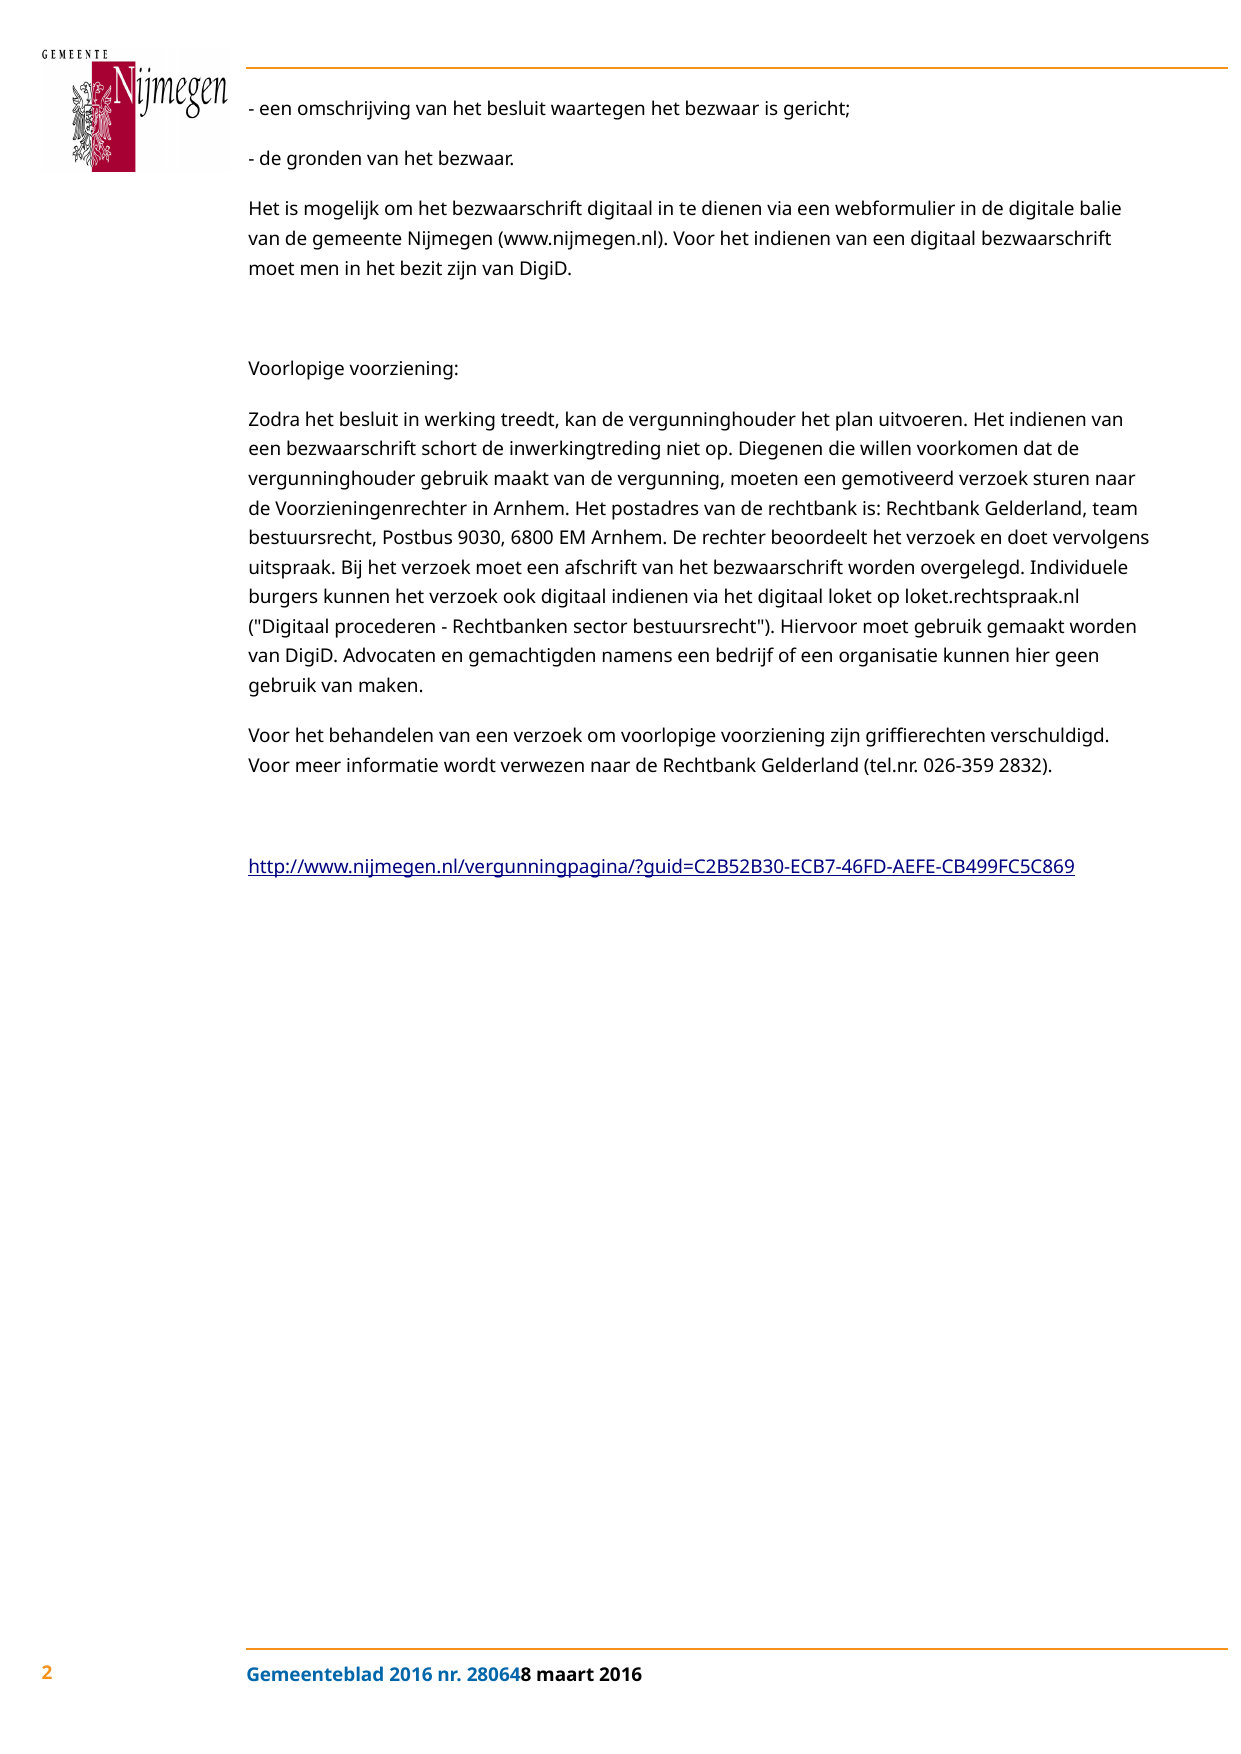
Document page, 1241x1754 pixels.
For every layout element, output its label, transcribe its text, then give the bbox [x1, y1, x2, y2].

text Zodra het besluit in werking treedt, kan de vergunninghouder het plan uitvoeren. Het indienen van een bezwaarschrift schort de inwerkingtreding niet op. Diegenen die willen voorkomen dat de vergunninghouder gebruik maakt van de vergunning, moeten een gemotiveerd verzoek sturen naar de Voorzieningenrechter in Arnhem. Het postadres van de rechtbank is: Rechtbank Gelderland, team bestuursrecht, Postbus 9030, 6800 EM Arnhem. De rechter beoordeelt het verzoek en doet vervolgens uitspraak. Bij het verzoek moet een afschrift van het bezwaarschrift worden overgelegd. Individuele burgers kunnen het verzoek ook digitaal indienen via het digitaal loket op loket.rechtspraak.nl ("Digitaal procederen - Rechtbanken sector bestuursrecht"). Hiervoor moet gebruik gemaakt worden van DigiD. Advocaten en gemachtigden namens een bedrijf of een organisatie kunnen hier geen gebruik van maken. [248, 406, 1152, 698]
text http://www.nijmegen.nl/vergunningpagina/?guid=C2B52B30-ECB7-46FD-AEFE-CB499FC5C869 [248, 853, 1152, 879]
text - een omschrijving van het besluit waartegen het bezwaar is gericht; [248, 95, 1152, 121]
picture [41, 47, 231, 172]
text - de gronden van het bezwaar. [248, 145, 1152, 171]
text Het is mogelijk om het bezwaarschrift digitaal in te dienen via een webformulier in de digitale balie van de gemeente Nijmegen (www.nijmegen.nl). Voor het indienen van een digitaal bezwaarschrift moet men in het bezit zijn van DigiD. [248, 196, 1152, 281]
text Voorlopige voorziening: [248, 356, 1152, 381]
text Voor het behandelen van een verzoek om voorlopige voorziening zijn griffierechten verschuldigd. Voor meer informatie wordt verwezen naar de Rechtbank Gelderland (tel.nr. 026-359 2832). [248, 723, 1152, 778]
